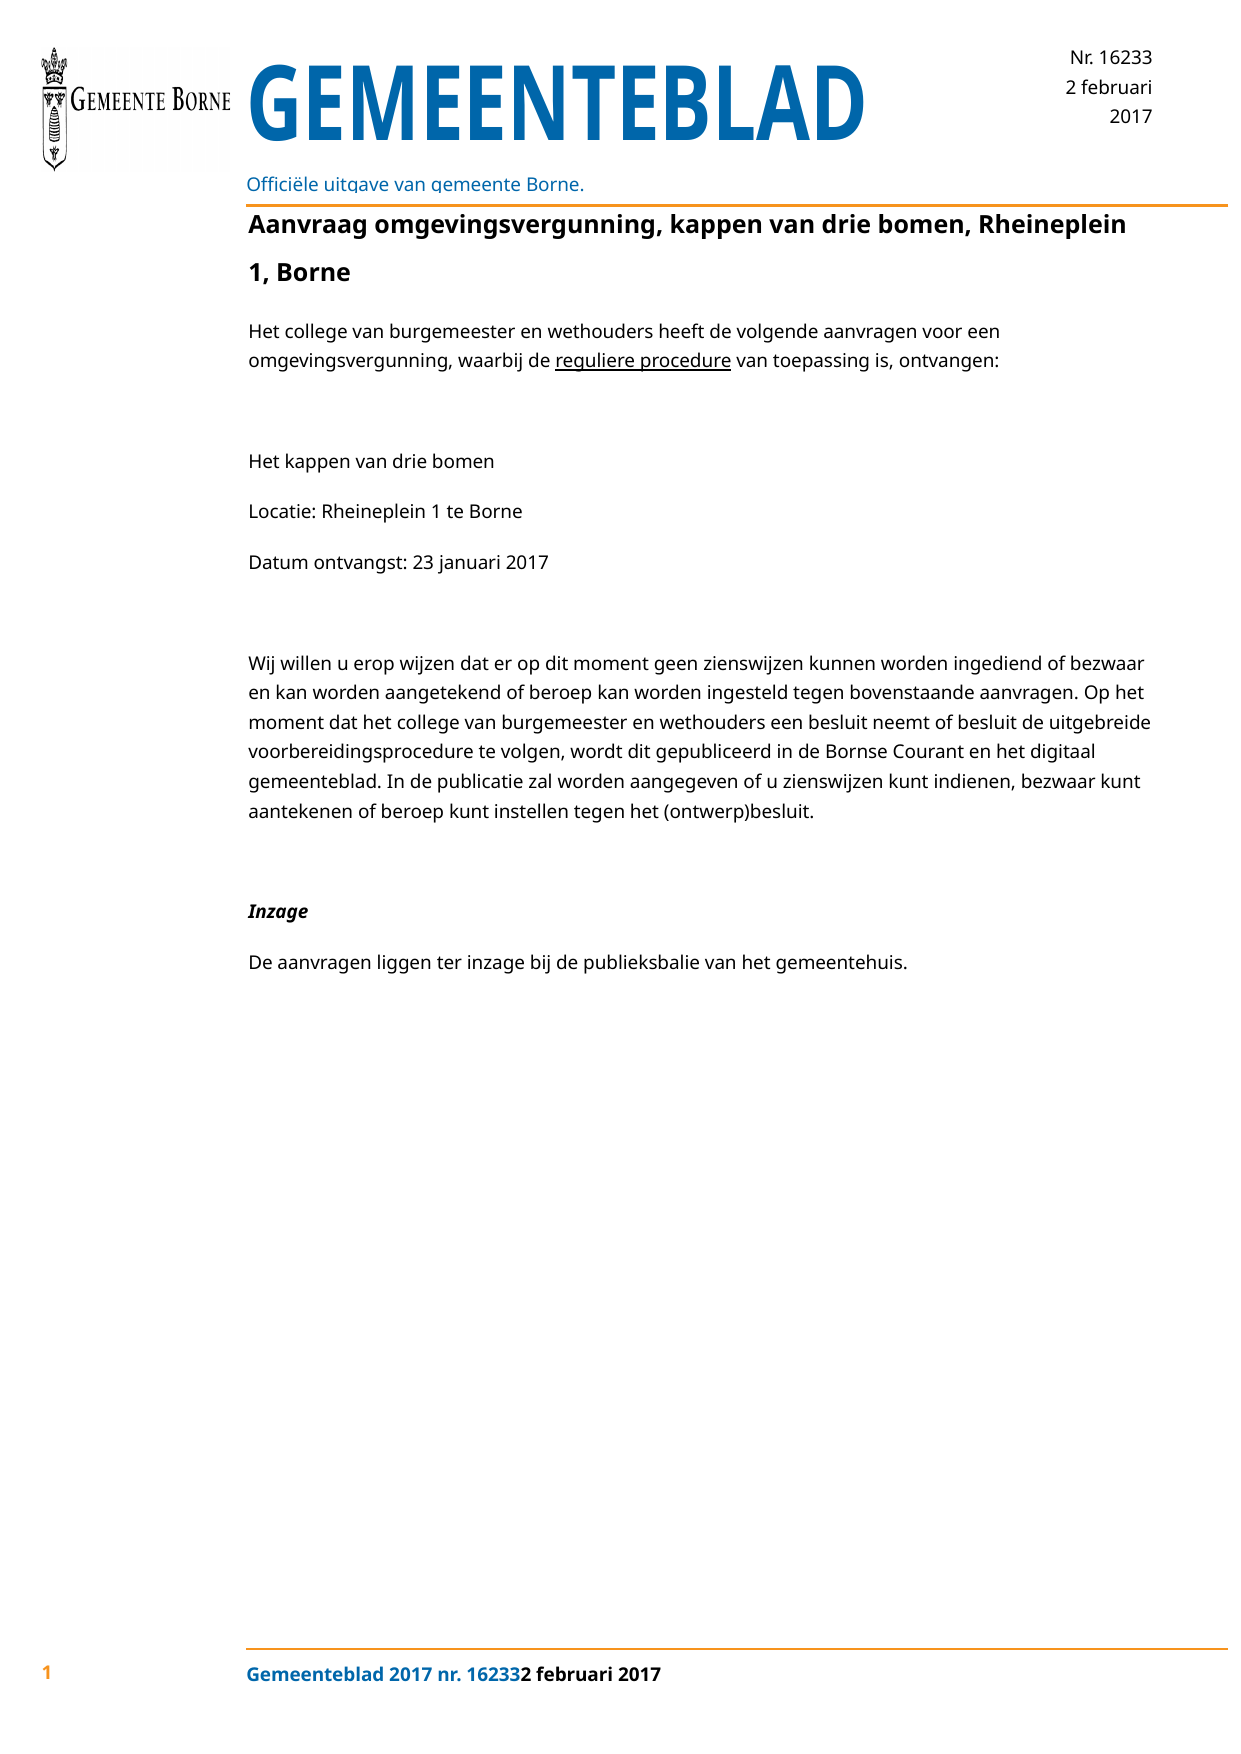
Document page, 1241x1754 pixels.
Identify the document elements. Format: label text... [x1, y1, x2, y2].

picture [41, 47, 231, 172]
text De aanvragen liggen ter inzage bij de publieksbalie van het gemeentehuis. [248, 949, 1152, 975]
text Datum ontvangst: 23 januari 2017 [248, 549, 1152, 575]
text Het college van burgemeester en wethouders heeft de volgende aanvragen voor een omgevingsvergunning, waarbij de reguliere procedure van toepassing is, ontvangen: [248, 318, 1152, 373]
text Locatie: Rheineplein 1 te Borne [248, 499, 1152, 524]
text Wij willen u erop wijzen dat er op dit moment geen zienswijzen kunnen worden ingediend of bezwaar en kan worden aangetekend of beroep kan worden ingesteld tegen bovenstaande aanvragen. Op het moment dat het college van burgemeester en wethouders een besluit neemt of besluit de uitgebreide voorbereidingsprocedure te volgen, wordt dit gepubliceerd in de Bornse Courant en het digitaal gemeenteblad. In de publicatie zal worden aangegeven of u zienswijzen kunt indienen, bezwaar kunt aantekenen of beroep kunt instellen tegen het (ontwerp)besluit. [248, 650, 1152, 824]
text Het kappen van drie bomen [248, 448, 1152, 474]
text Aanvraag omgevingsvergunning, kappen van drie bomen, Rheineplein 1, Borne [248, 207, 1152, 288]
text Inzage [248, 899, 1152, 924]
